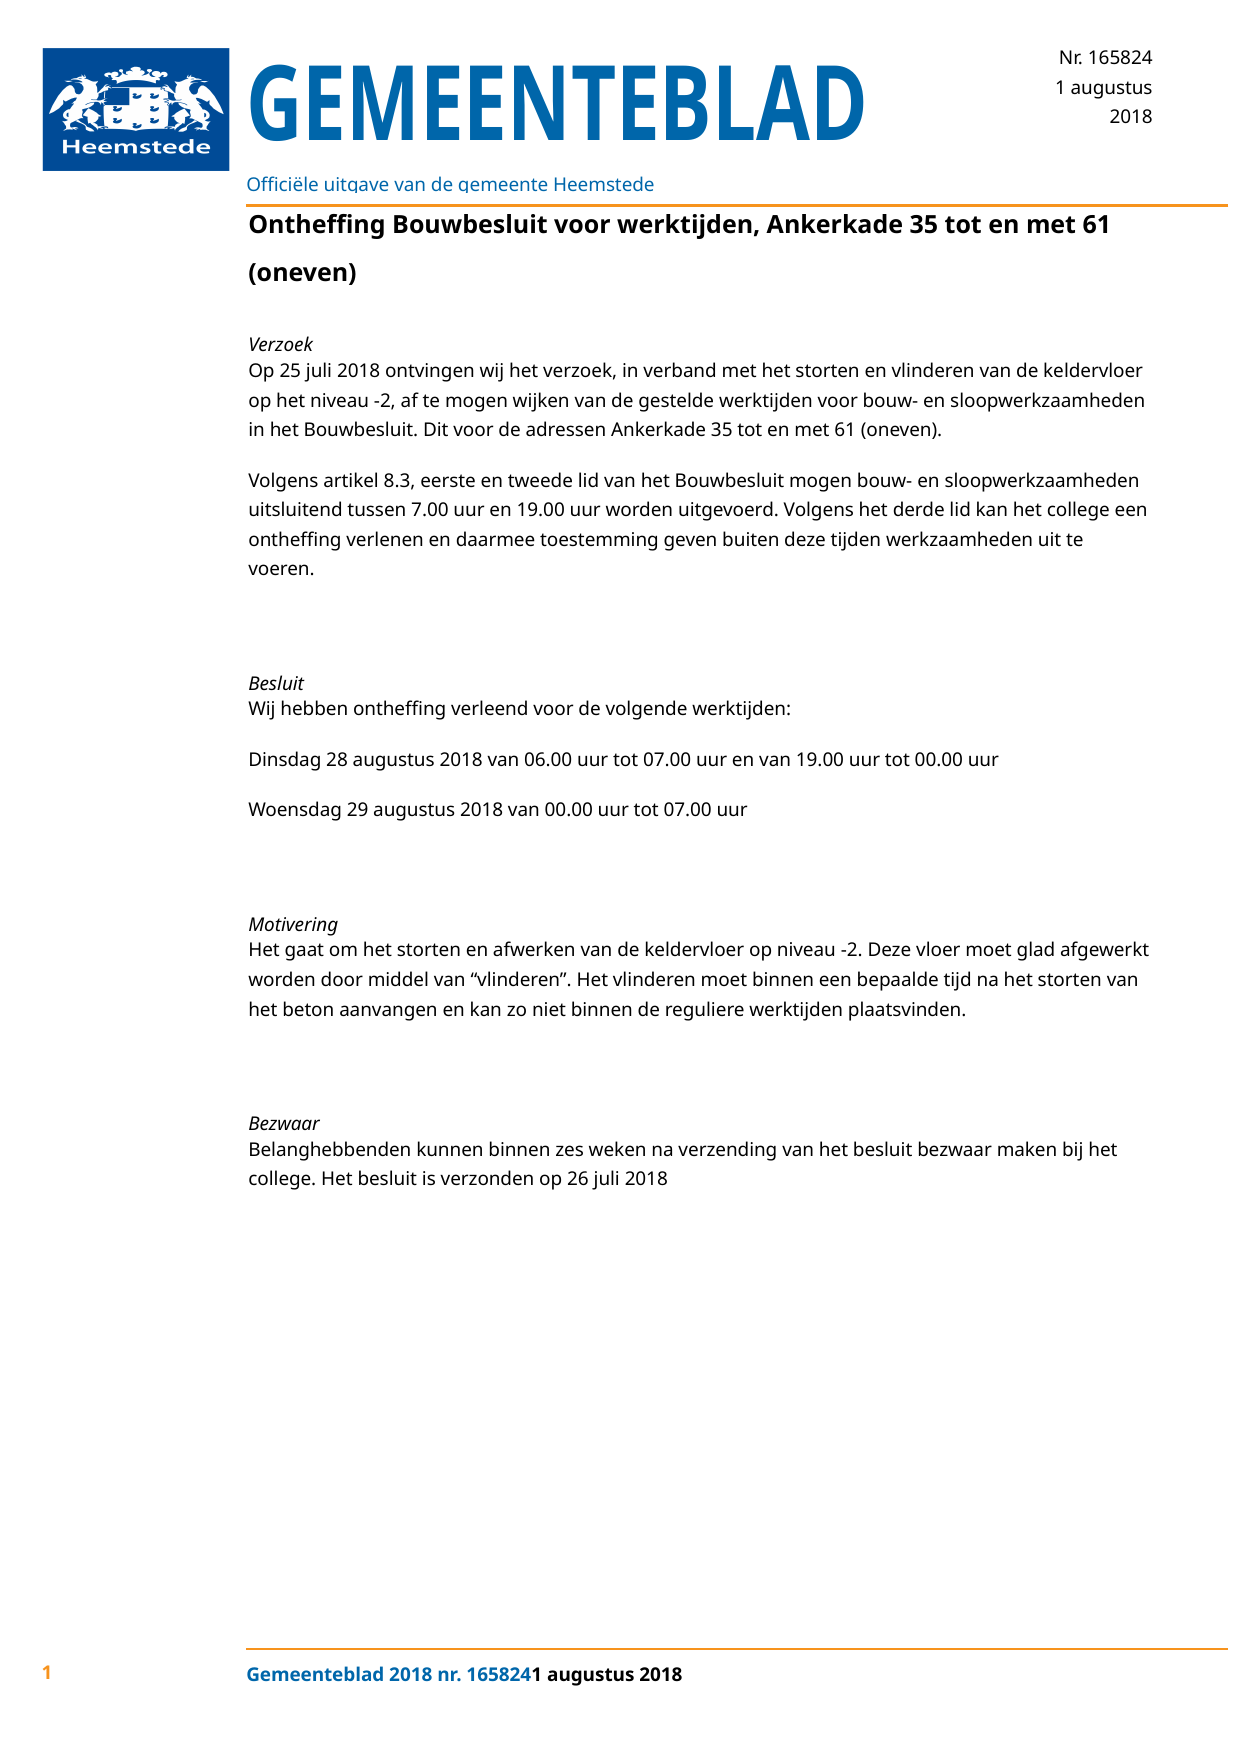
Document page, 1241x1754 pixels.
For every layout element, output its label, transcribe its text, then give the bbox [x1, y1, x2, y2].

text Motivering [248, 911, 1152, 937]
text Wij hebben ontheffing verleend voor de volgende werktijden: [248, 696, 1152, 721]
text Op 25 juli 2018 ontvingen wij het verzoek, in verband met het storten en vlinderen van de keldervloer op het niveau -2, af te mogen wijken van de gestelde werktijden voor bouw- en sloopwerkzaamheden in het Bouwbesluit. Dit voor de adressen Ankerkade 35 tot en met 61 (oneven). [248, 357, 1152, 442]
text Ontheffing Bouwbesluit voor werktijden, Ankerkade 35 tot en met 61 (oneven) [248, 207, 1152, 288]
text Verzoek [248, 331, 1152, 357]
text Het gaat om het storten en afwerken van de keldervloer op niveau -2. Deze vloer moet glad afgewerkt worden door middel van “vlinderen”. Het vlinderen moet binnen een bepaalde tijd na het storten van het beton aanvangen en kan zo niet binnen de reguliere werktijden plaatsvinden. [248, 937, 1152, 1021]
text Dinsdag 28 augustus 2018 van 06.00 uur tot 07.00 uur en van 19.00 uur tot 00.00 uur [248, 746, 1152, 772]
text Bezwaar [248, 1110, 1152, 1136]
text Woensdag 29 augustus 2018 van 00.00 uur tot 07.00 uur [248, 796, 1152, 822]
text Volgens artikel 8.3, eerste en tweede lid van het Bouwbesluit mogen bouw- en sloopwerkzaamheden uitsluitend tussen 7.00 uur en 19.00 uur worden uitgevoerd. Volgens het derde lid kan het college een ontheffing verlenen en daarmee toestemming geven buiten deze tijden werkzaamheden uit te voeren. [248, 467, 1152, 581]
text Besluit [248, 670, 1152, 696]
text Belanghebbenden kunnen binnen zes weken na verzending van het besluit bezwaar maken bij het college. Het besluit is verzonden op 26 juli 2018 [248, 1136, 1152, 1191]
picture [41, 47, 231, 172]
